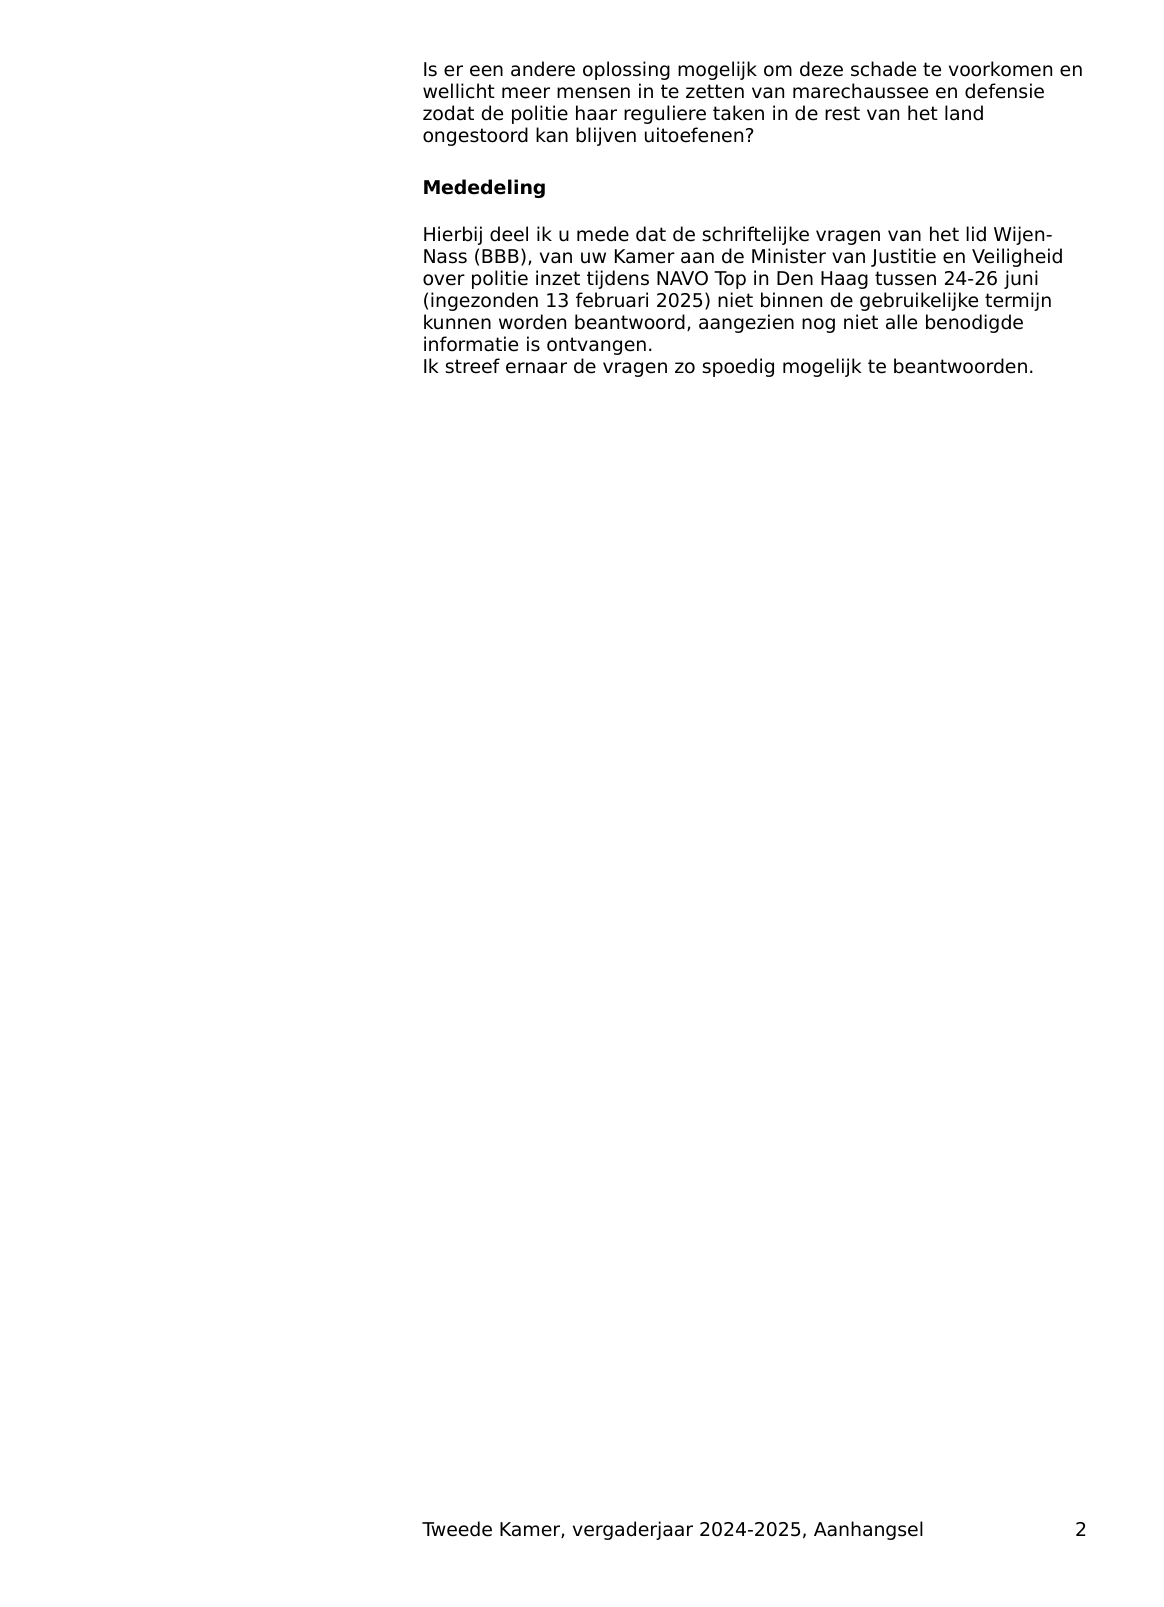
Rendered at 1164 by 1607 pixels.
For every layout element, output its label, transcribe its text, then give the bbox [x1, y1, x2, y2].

text Hierbij deel ik u mede dat de schriftelijke vragen van het lid Wijen-Nass (BBB), van uw Kamer aan de Minister van Justitie en Veiligheid over politie inzet tijdens NAVO Top in Den Haag tussen 24-26 juni (ingezonden 13 februari 2025) niet binnen de gebruikelijke termijn kunnen worden beantwoord, aangezien nog niet alle benodigde informatie is ontvangen. [422, 224, 1087, 356]
text Is er een andere oplossing mogelijk om deze schade te voorkomen en wellicht meer mensen in te zetten van marechaussee en defensie zodat de politie haar reguliere taken in de rest van het land ongestoord kan blijven uitoefenen? [422, 59, 1087, 147]
text Ik streef ernaar de vragen zo spoedig mogelijk te beantwoorden. [422, 356, 1087, 378]
subtitle Mededeling [422, 177, 1087, 199]
